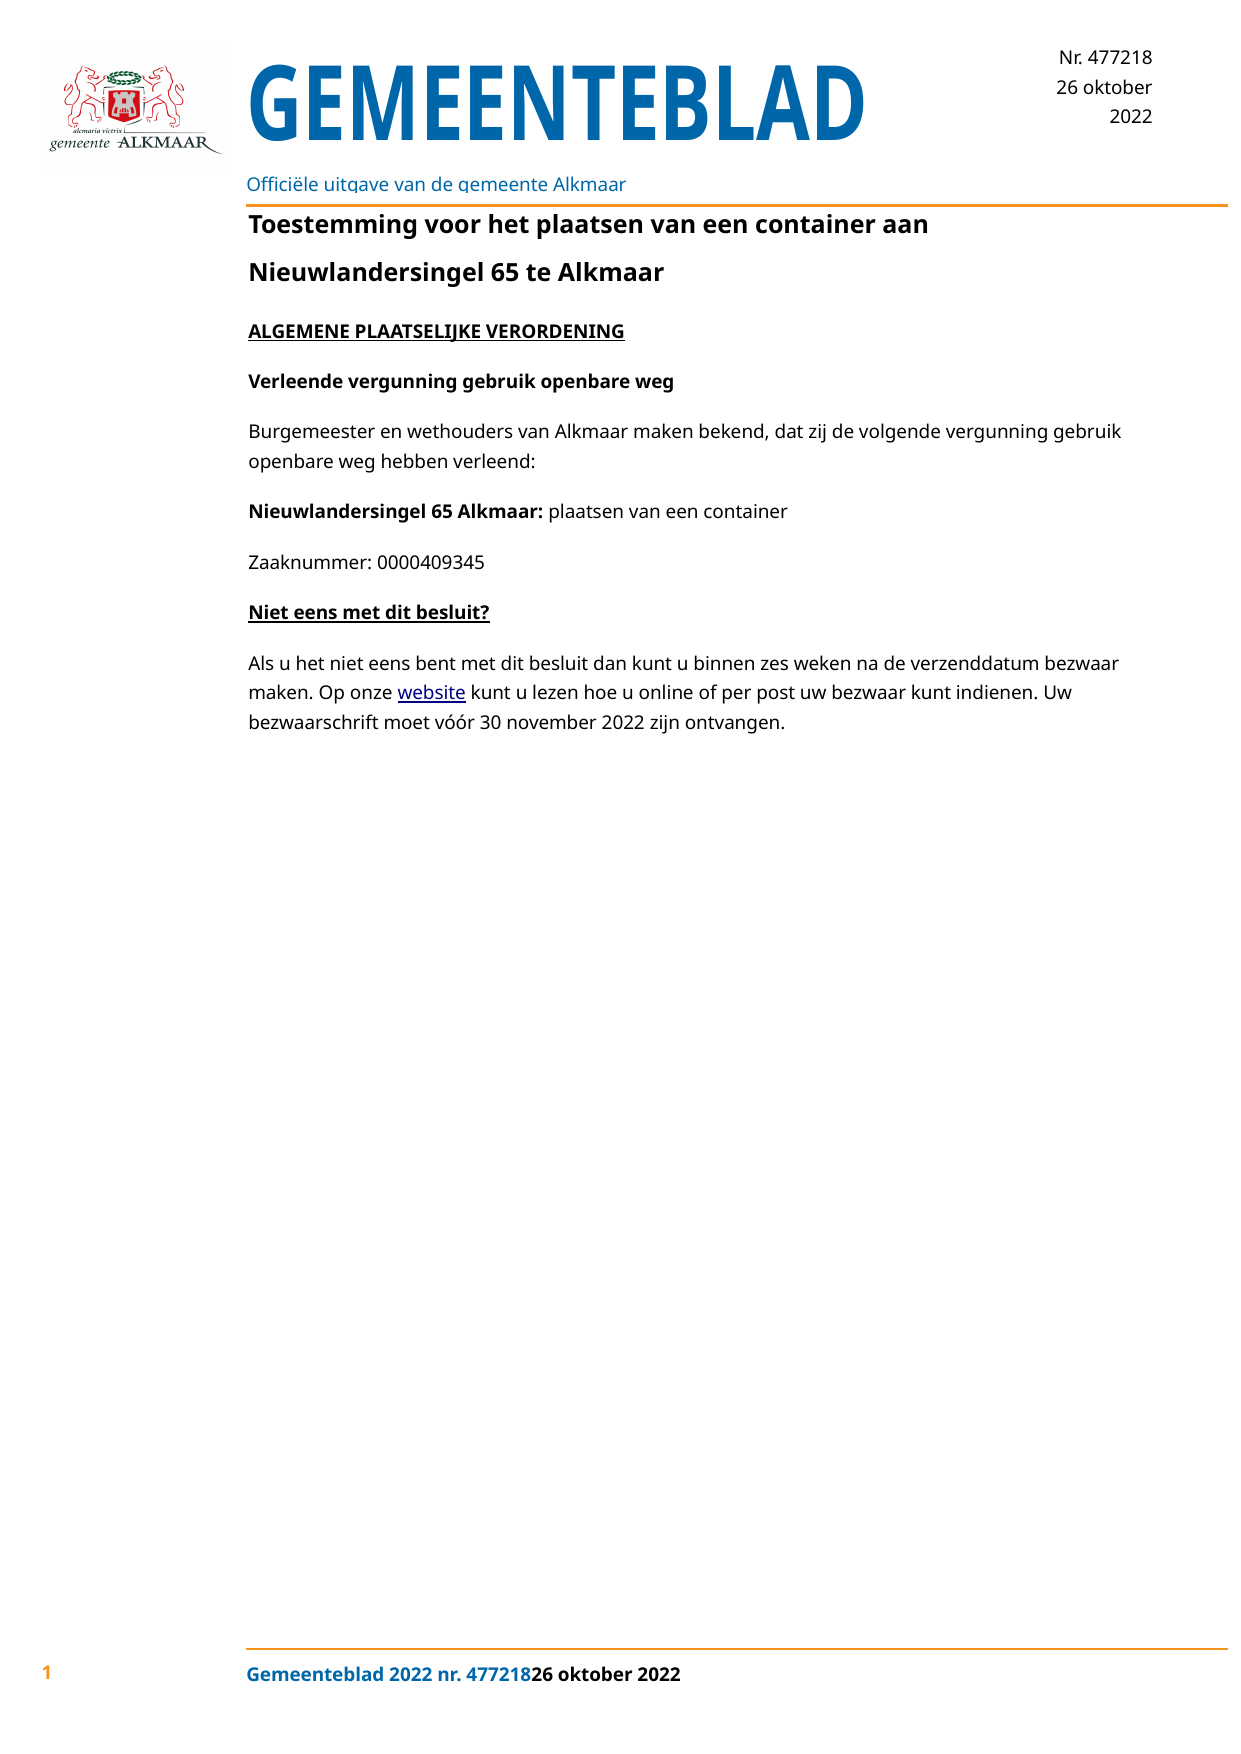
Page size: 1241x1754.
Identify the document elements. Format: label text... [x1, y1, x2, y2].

text Verleende vergunning gebruik openbare weg [248, 368, 1152, 394]
text Niet eens met dit besluit? [248, 599, 1152, 625]
text Zaaknummer: 0000409345 [248, 549, 1152, 575]
text Burgemeester en wethouders van Alkmaar maken bekend, dat zij de volgende vergunning gebruik openbare weg hebben verleend: [248, 419, 1152, 474]
picture [41, 47, 231, 172]
text Als u het niet eens bent met dit besluit dan kunt u binnen zes weken na de verzenddatum bezwaar maken. Op onze website kunt u lezen hoe u online of per post uw bezwaar kunt indienen. Uw bezwaarschrift moet vóór 30 november 2022 zijn ontvangen. [248, 650, 1152, 735]
text Nieuwlandersingel 65 Alkmaar: plaatsen van een container [248, 499, 1152, 524]
text ALGEMENE PLAATSELIJKE VERORDENING [248, 318, 1152, 344]
text Toestemming voor het plaatsen van een container aan Nieuwlandersingel 65 te Alkmaar [248, 207, 1152, 288]
